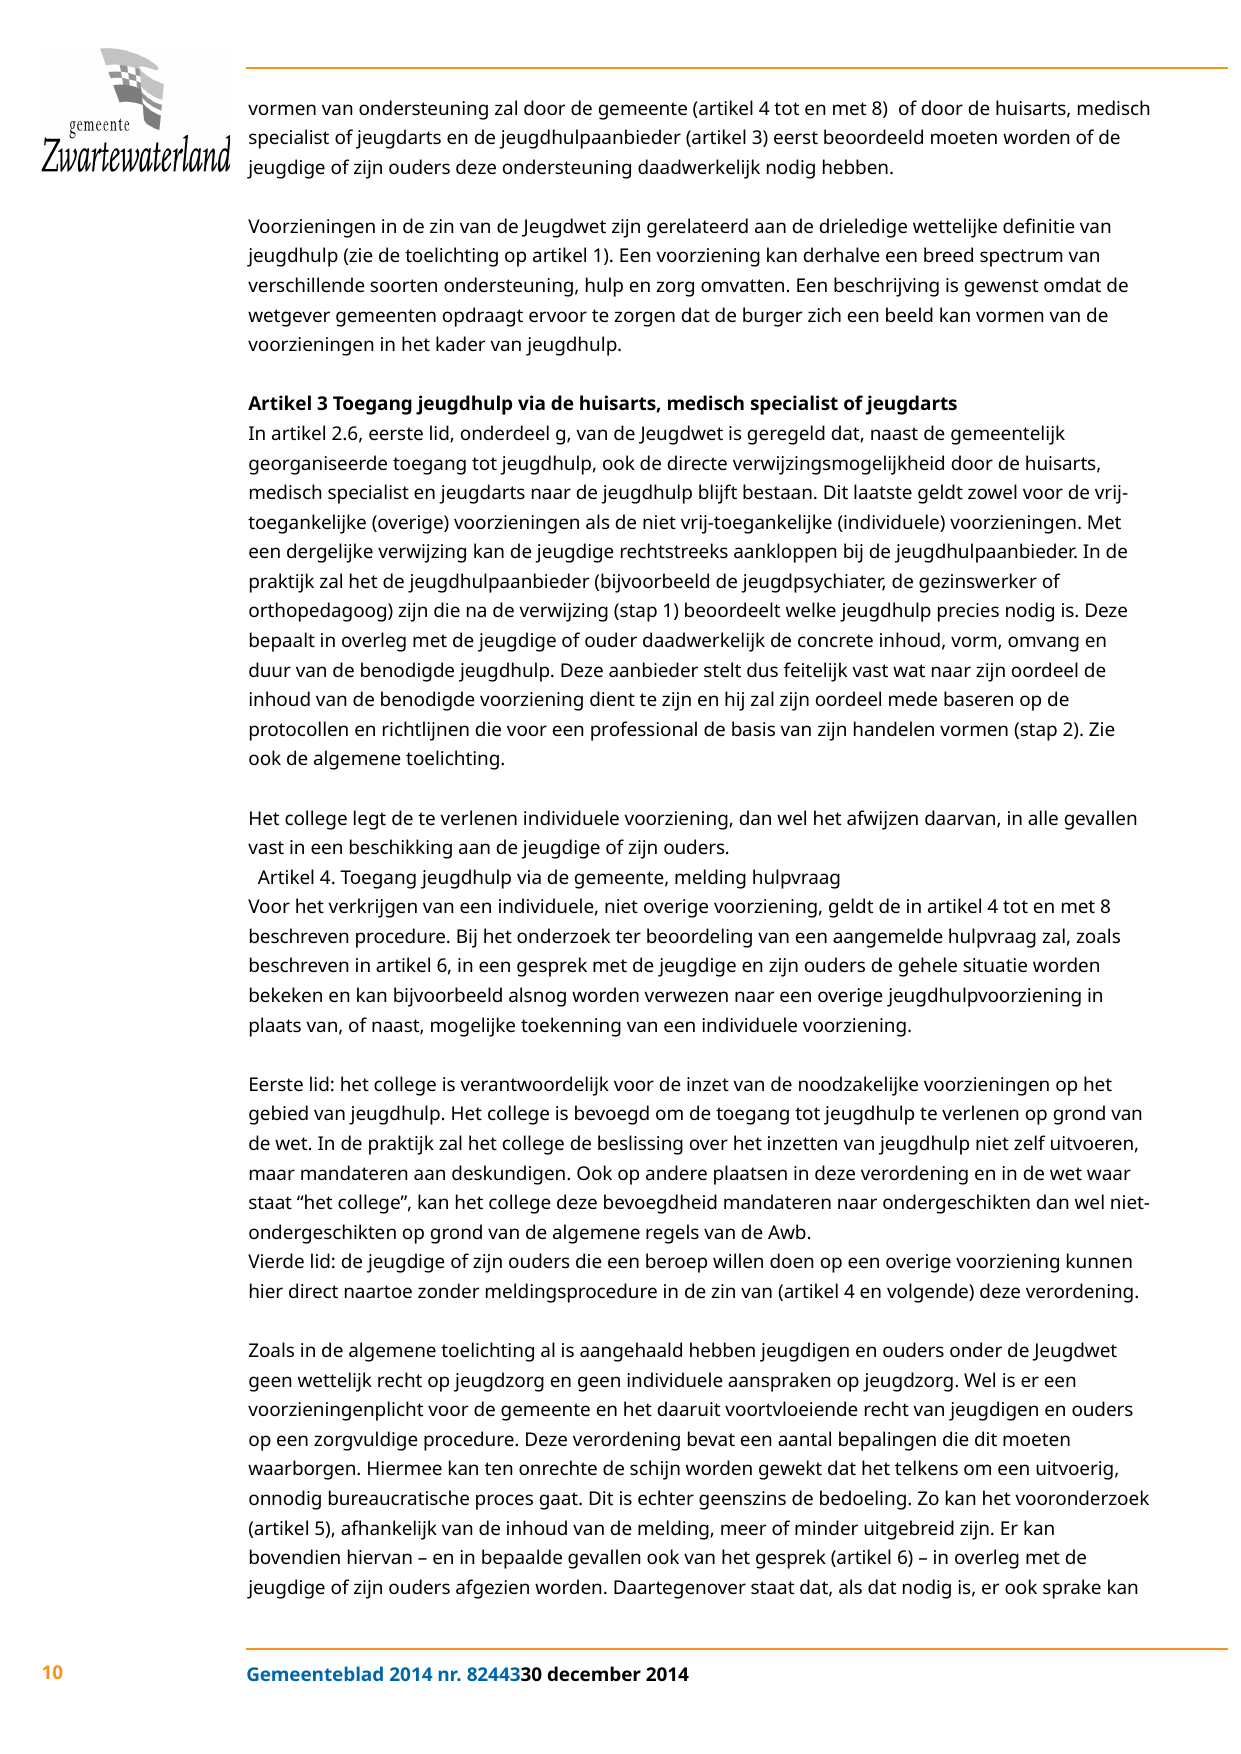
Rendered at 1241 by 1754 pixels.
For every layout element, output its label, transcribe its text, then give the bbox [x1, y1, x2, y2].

text Vierde lid: de jeugdige of zijn ouders die een beroep willen doen op een overige voorziening kunnen hier direct naartoe zonder meldingsprocedure in de zin van (artikel 4 en volgende) deze verordening. [248, 1248, 1152, 1304]
text Artikel 3 Toegang jeugdhulp via de huisarts, medisch specialist of jeugdarts [248, 391, 1152, 416]
picture [41, 47, 231, 172]
text vormen van ondersteuning zal door de gemeente (artikel 4 tot en met 8) of door de huisarts, medisch specialist of jeugdarts en de jeugdhulpaanbieder (artikel 3) eerst beoordeeld moeten worden of de jeugdige of zijn ouders deze ondersteuning daadwerkelijk nodig hebben. [248, 95, 1152, 180]
text Eerste lid: het college is verantwoordelijk voor de inzet van de noodzakelijke voorzieningen op het gebied van jeugdhulp. Het college is bevoegd om de toegang tot jeugdhulp te verlenen op grond van de wet. In de praktijk zal het college de beslissing over het inzetten van jeugdhulp niet zelf uitvoeren, maar mandateren aan deskundigen. Ook op andere plaatsen in deze verordening en in de wet waar staat “het college”, kan het college deze bevoegdheid mandateren naar ondergeschikten dan wel niet-ondergeschikten op grond van de algemene regels van de Awb. [248, 1071, 1152, 1245]
text Het college legt de te verlenen individuele voorziening, dan wel het afwijzen daarvan, in alle gevallen vast in een beschikking aan de jeugdige of zijn ouders. [248, 805, 1152, 860]
text Artikel 4. Toegang jeugdhulp via de gemeente, melding hulpvraag [248, 864, 1152, 890]
text Zoals in de algemene toelichting al is aangehaald hebben jeugdigen en ouders onder de Jeugdwet geen wettelijk recht op jeugdzorg en geen individuele aanspraken op jeugdzorg. Wel is er een voorzieningenplicht voor de gemeente en het daaruit voortvloeiende recht van jeugdigen en ouders op een zorgvuldige procedure. Deze verordening bevat een aantal bepalingen die dit moeten waarborgen. Hiermee kan ten onrechte de schijn worden gewekt dat het telkens om een uitvoerig, onnodig bureaucratische proces gaat. Dit is echter geenszins de bedoeling. Zo kan het vooronderzoek (artikel 5), afhankelijk van de inhoud van de melding, meer of minder uitgebreid zijn. Er kan bovendien hiervan – en in bepaalde gevallen ook van het gesprek (artikel 6) – in overleg met de jeugdige of zijn ouders afgezien worden. Daartegenover staat dat, als dat nodig is, er ook sprake kan [248, 1337, 1152, 1600]
text Voor het verkrijgen van een individuele, niet overige voorziening, geldt de in artikel 4 tot en met 8 beschreven procedure. Bij het onderzoek ter beoordeling van een aangemelde hulpvraag zal, zoals beschreven in artikel 6, in een gesprek met de jeugdige en zijn ouders de gehele situatie worden bekeken en kan bijvoorbeeld alsnog worden verwezen naar een overige jeugdhulpvoorziening in plaats van, of naast, mogelijke toekenning van een individuele voorziening. [248, 893, 1152, 1038]
text Voorzieningen in de zin van de Jeugdwet zijn gerelateerd aan de drieledige wettelijke definitie van jeugdhulp (zie de toelichting op artikel 1). Een voorziening kan derhalve een breed spectrum van verschillende soorten ondersteuning, hulp en zorg omvatten. Een beschrijving is gewenst omdat de wetgever gemeenten opdraagt ervoor te zorgen dat de burger zich een beeld kan vormen van de voorzieningen in het kader van jeugdhulp. [248, 213, 1152, 357]
text In artikel 2.6, eerste lid, onderdeel g, van de Jeugdwet is geregeld dat, naast de gemeentelijk georganiseerde toegang tot jeugdhulp, ook de directe verwijzingsmogelijkheid door de huisarts, medisch specialist en jeugdarts naar de jeugdhulp blijft bestaan. Dit laatste geldt zowel voor de vrij-toegankelijke (overige) voorzieningen als de niet vrij-toegankelijke (individuele) voorzieningen. Met een dergelijke verwijzing kan de jeugdige rechtstreeks aankloppen bij de jeugdhulpaanbieder. In de praktijk zal het de jeugdhulpaanbieder (bijvoorbeeld de jeugdpsychiater, de gezinswerker of orthopedagoog) zijn die na de verwijzing (stap 1) beoordeelt welke jeugdhulp precies nodig is. Deze bepaalt in overleg met de jeugdige of ouder daadwerkelijk de concrete inhoud, vorm, omvang en duur van de benodigde jeugdhulp. Deze aanbieder stelt dus feitelijk vast wat naar zijn oordeel de inhoud van de benodigde voorziening dient te zijn en hij zal zijn oordeel mede baseren op de protocollen en richtlijnen die voor een professional de basis van zijn handelen vormen (stap 2). Zie ook de algemene toelichting. [248, 420, 1152, 771]
